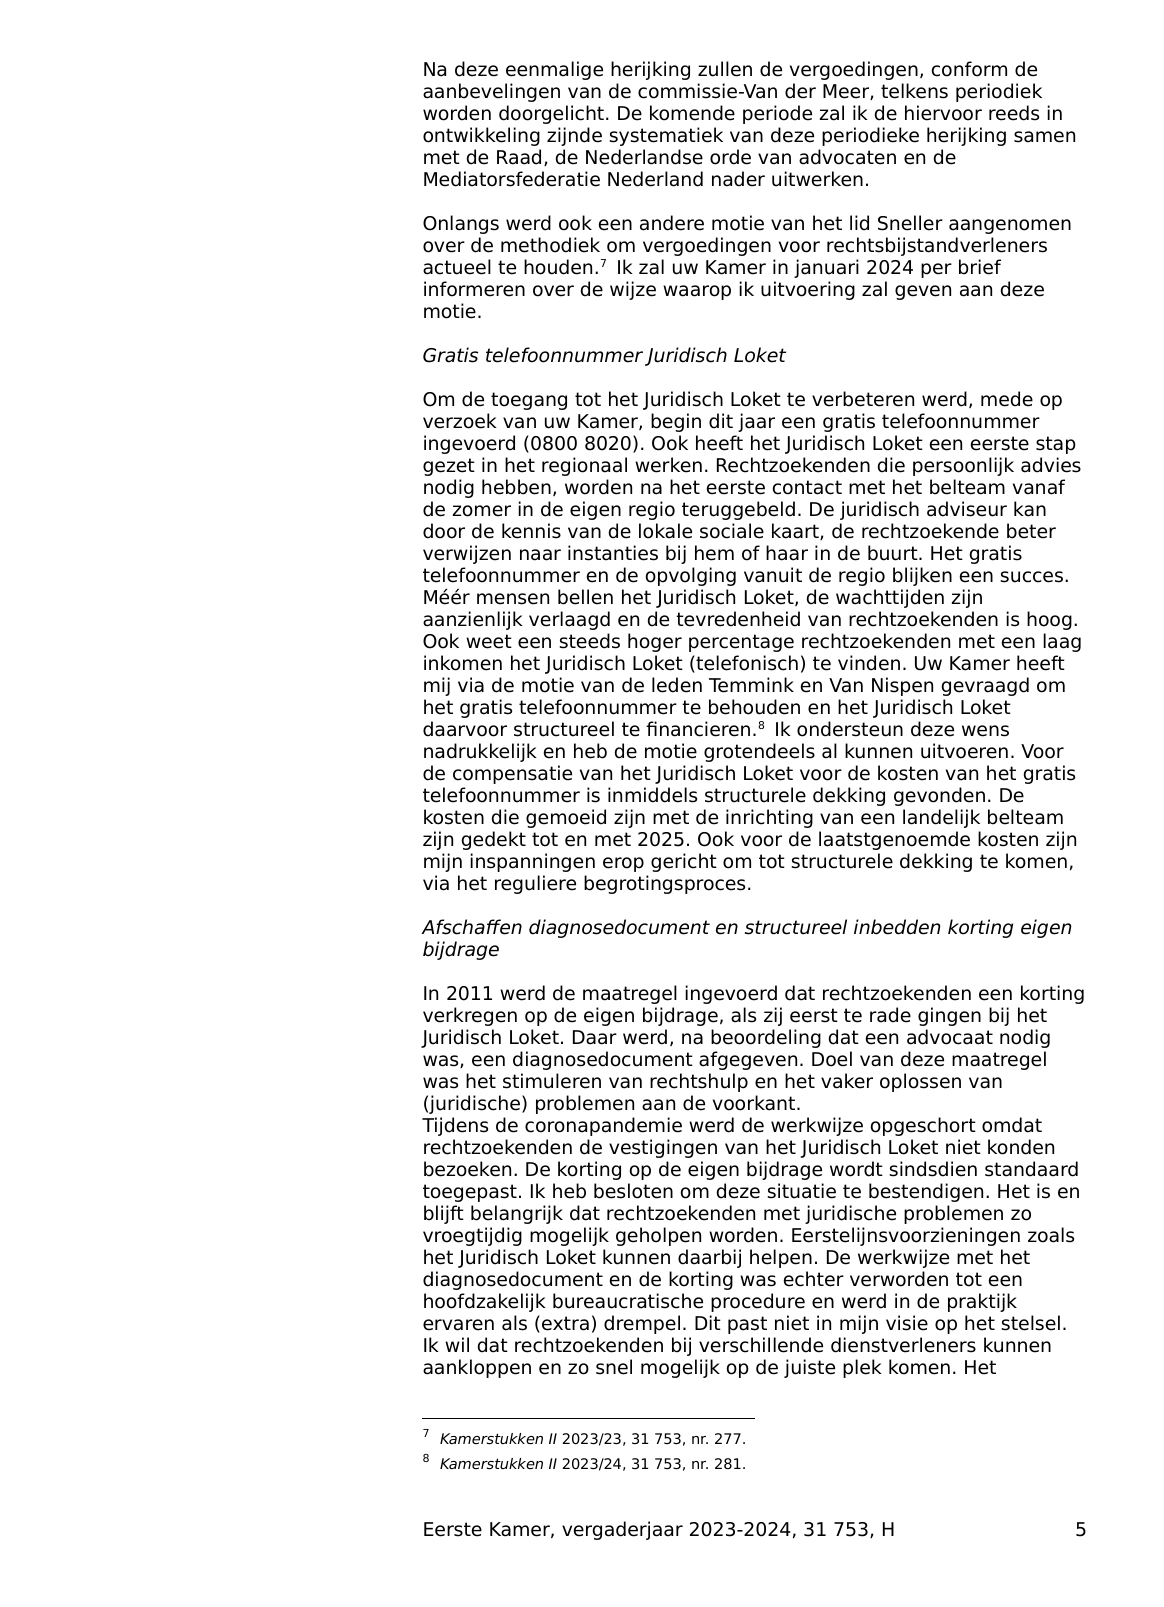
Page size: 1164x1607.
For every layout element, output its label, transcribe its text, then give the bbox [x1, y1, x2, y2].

text Om de toegang tot het Juridisch Loket te verbeteren werd, mede op verzoek van uw Kamer, begin dit jaar een gratis telefoonnummer ingevoerd (0800 8020). Ook heeft het Juridisch Loket een eerste stap gezet in het regionaal werken. Rechtzoekenden die persoonlijk advies nodig hebben, worden na het eerste contact met het belteam vanaf de zomer in de eigen regio teruggebeld. De juridisch adviseur kan door de kennis van de lokale sociale kaart, de rechtzoekende beter verwijzen naar instanties bij hem of haar in de buurt. Het gratis telefoonnummer en de opvolging vanuit de regio blijken een succes. Méér mensen bellen het Juridisch Loket, de wachttijden zijn aanzienlijk verlaagd en de tevredenheid van rechtzoekenden is hoog. Ook weet een steeds hoger percentage rechtzoekenden met een laag inkomen het Juridisch Loket (telefonisch) te vinden. Uw Kamer heeft mij via de motie van de leden Temmink en Van Nispen gevraagd om het gratis telefoonnummer te behouden en het Juridisch Loket daarvoor structureel te financieren. Ik ondersteun deze wens nadrukkelijk en heb de motie grotendeels al kunnen uitvoeren. Voor de compensatie van het Juridisch Loket voor de kosten van het gratis telefoonnummer is inmiddels structurele dekking gevonden. De kosten die gemoeid zijn met de inrichting van een landelijk belteam zijn gedekt tot en met 2025. Ook voor de laatstgenoemde kosten zijn mijn inspanningen erop gericht om tot structurele dekking te komen, via het reguliere begrotingsproces. [422, 389, 1087, 895]
text Tijdens de coronapandemie werd de werkwijze opgeschort omdat rechtzoekenden de vestigingen van het Juridisch Loket niet konden bezoeken. De korting op de eigen bijdrage wordt sindsdien standaard toegepast. Ik heb besloten om deze situatie te bestendigen. Het is en blijft belangrijk dat rechtzoekenden met juridische problemen zo vroegtijdig mogelijk geholpen worden. Eerstelijnsvoorzieningen zoals het Juridisch Loket kunnen daarbij helpen. De werkwijze met het diagnosedocument en de korting was echter verworden tot een hoofdzakelijk bureaucratische procedure en werd in de praktijk ervaren als (extra) drempel. Dit past niet in mijn visie op het stelsel. Ik wil dat rechtzoekenden bij verschillende dienstverleners kunnen aankloppen en zo snel mogelijk op de juiste plek komen. Het [422, 1115, 1087, 1379]
text Na deze eenmalige herijking zullen de vergoedingen, conform de aanbevelingen van de commissie-Van der Meer, telkens periodiek worden doorgelicht. De komende periode zal ik de hiervoor reeds in ontwikkeling zijnde systematiek van deze periodieke herijking samen met de Raad, de Nederlandse orde van advocaten en de Mediatorsfederatie Nederland nader uitwerken. [422, 59, 1087, 191]
subtitle Gratis telefoonnummer Juridisch Loket [422, 345, 1087, 367]
text In 2011 werd de maatregel ingevoerd dat rechtzoekenden een korting verkregen op de eigen bijdrage, als zij eerst te rade gingen bij het Juridisch Loket. Daar werd, na beoordeling dat een advocaat nodig was, een diagnosedocument afgegeven. Doel van deze maatregel was het stimuleren van rechtshulp en het vaker oplossen van (juridische) problemen aan de voorkant. [422, 983, 1087, 1115]
subtitle Afschaffen diagnosedocument en structureel inbedden korting eigen bijdrage [422, 917, 1087, 961]
text Onlangs werd ook een andere motie van het lid Sneller aangenomen over de methodiek om vergoedingen voor rechtsbijstandverleners actueel te houden. Ik zal uw Kamer in januari 2024 per brief informeren over de wijze waarop ik uitvoering zal geven aan deze motie. [422, 213, 1087, 323]
text Kamerstukken II 2023/24, 31 753, nr. 281. [422, 1452, 1087, 1474]
text Kamerstukken II 2023/23, 31 753, nr. 277. [422, 1427, 1087, 1449]
